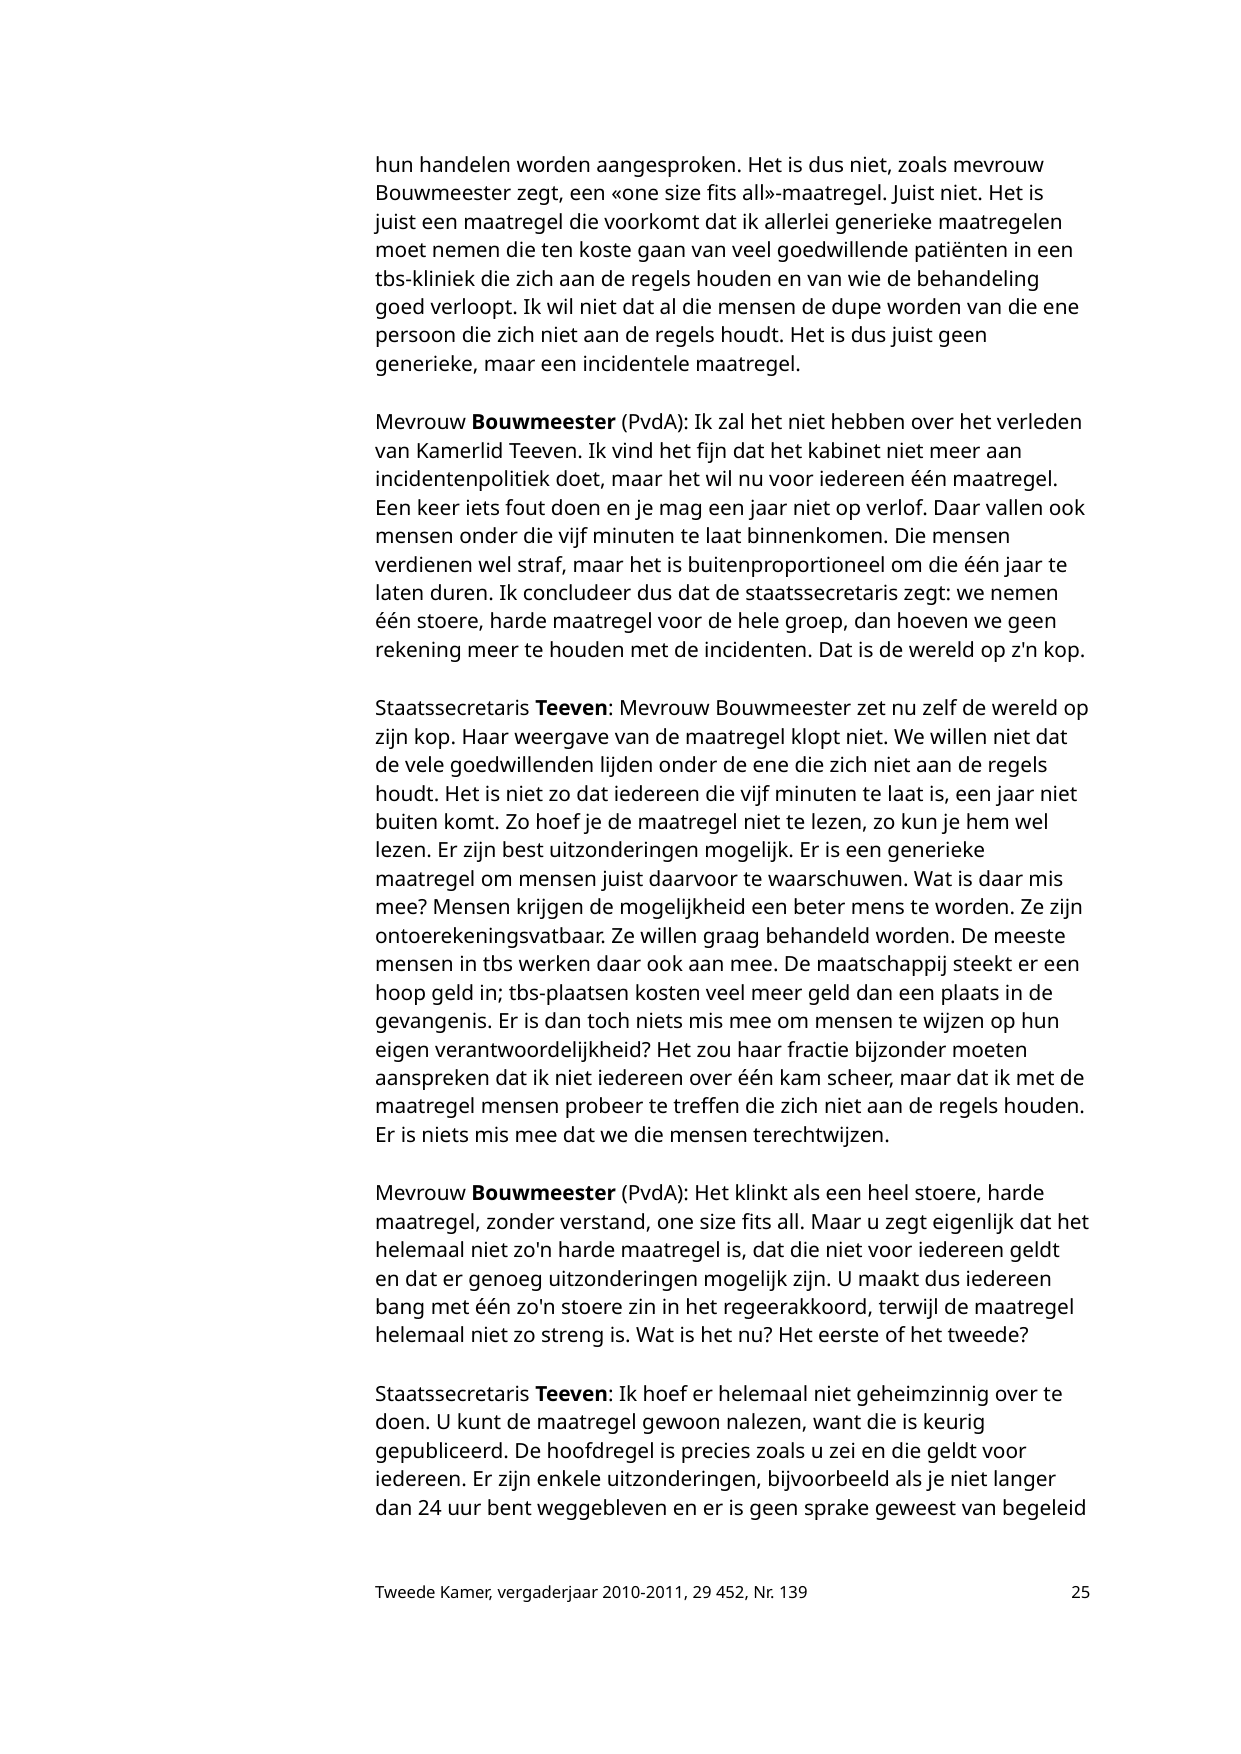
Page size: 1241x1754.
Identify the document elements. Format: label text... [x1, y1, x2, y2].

text Mevrouw Bouwmeester (PvdA): Het klinkt als een heel stoere, harde maatregel, zonder verstand, one size fits all. Maar u zegt eigenlijk dat het helemaal niet zo'n harde maatregel is, dat die niet voor iedereen geldt en dat er genoeg uitzonderingen mogelijk zijn. U maakt dus iedereen bang met één zo'n stoere zin in het regeerakkoord, terwijl de maatregel helemaal niet zo streng is. Wat is het nu? Het eerste of het tweede? [375, 1178, 1090, 1349]
text Staatssecretaris Teeven: Ik hoef er helemaal niet geheimzinnig over te doen. U kunt de maatregel gewoon nalezen, want die is keurig gepubliceerd. De hoofdregel is precies zoals u zei en die geldt voor iedereen. Er zijn enkele uitzonderingen, bijvoorbeeld als je niet langer dan 24 uur bent weggebleven en er is geen sprake geweest van begeleid [375, 1379, 1090, 1521]
text hun handelen worden aangesproken. Het is dus niet, zoals mevrouw Bouwmeester zegt, een «one size fits all»-maatregel. Juist niet. Het is juist een maatregel die voorkomt dat ik allerlei generieke maatregelen moet nemen die ten koste gaan van veel goedwillende patiënten in een tbs-kliniek die zich aan de regels houden en van wie de behandeling goed verloopt. Ik wil niet dat al die mensen de dupe worden van die ene persoon die zich niet aan de regels houdt. Het is dus juist geen generieke, maar een incidentele maatregel. [375, 150, 1090, 377]
text Mevrouw Bouwmeester (PvdA): Ik zal het niet hebben over het verleden van Kamerlid Teeven. Ik vind het fijn dat het kabinet niet meer aan incidentenpolitiek doet, maar het wil nu voor iedereen één maatregel. Een keer iets fout doen en je mag een jaar niet op verlof. Daar vallen ook mensen onder die vijf minuten te laat binnenkomen. Die mensen verdienen wel straf, maar het is buitenproportioneel om die één jaar te laten duren. Ik concludeer dus dat de staatssecretaris zegt: we nemen één stoere, harde maatregel voor de hele groep, dan hoeven we geen rekening meer te houden met de incidenten. Dat is de wereld op z'n kop. [375, 407, 1090, 663]
text Staatssecretaris Teeven: Mevrouw Bouwmeester zet nu zelf de wereld op zijn kop. Haar weergave van de maatregel klopt niet. We willen niet dat de vele goedwillenden lijden onder de ene die zich niet aan de regels houdt. Het is niet zo dat iedereen die vijf minuten te laat is, een jaar niet buiten komt. Zo hoef je de maatregel niet te lezen, zo kun je hem wel lezen. Er zijn best uitzonderingen mogelijk. Er is een generieke maatregel om mensen juist daarvoor te waarschuwen. Wat is daar mis mee? Mensen krijgen de mogelijkheid een beter mens te worden. Ze zijn ontoerekeningsvatbaar. Ze willen graag behandeld worden. De meeste mensen in tbs werken daar ook aan mee. De maatschappij steekt er een hoop geld in; tbs-plaatsen kosten veel meer geld dan een plaats in de gevangenis. Er is dan toch niets mis mee om mensen te wijzen op hun eigen verantwoordelijkheid? Het zou haar fractie bijzonder moeten aanspreken dat ik niet iedereen over één kam scheer, maar dat ik met de maatregel mensen probeer te treffen die zich niet aan de regels houden. Er is niets mis mee dat we die mensen terechtwijzen. [375, 693, 1090, 1148]
